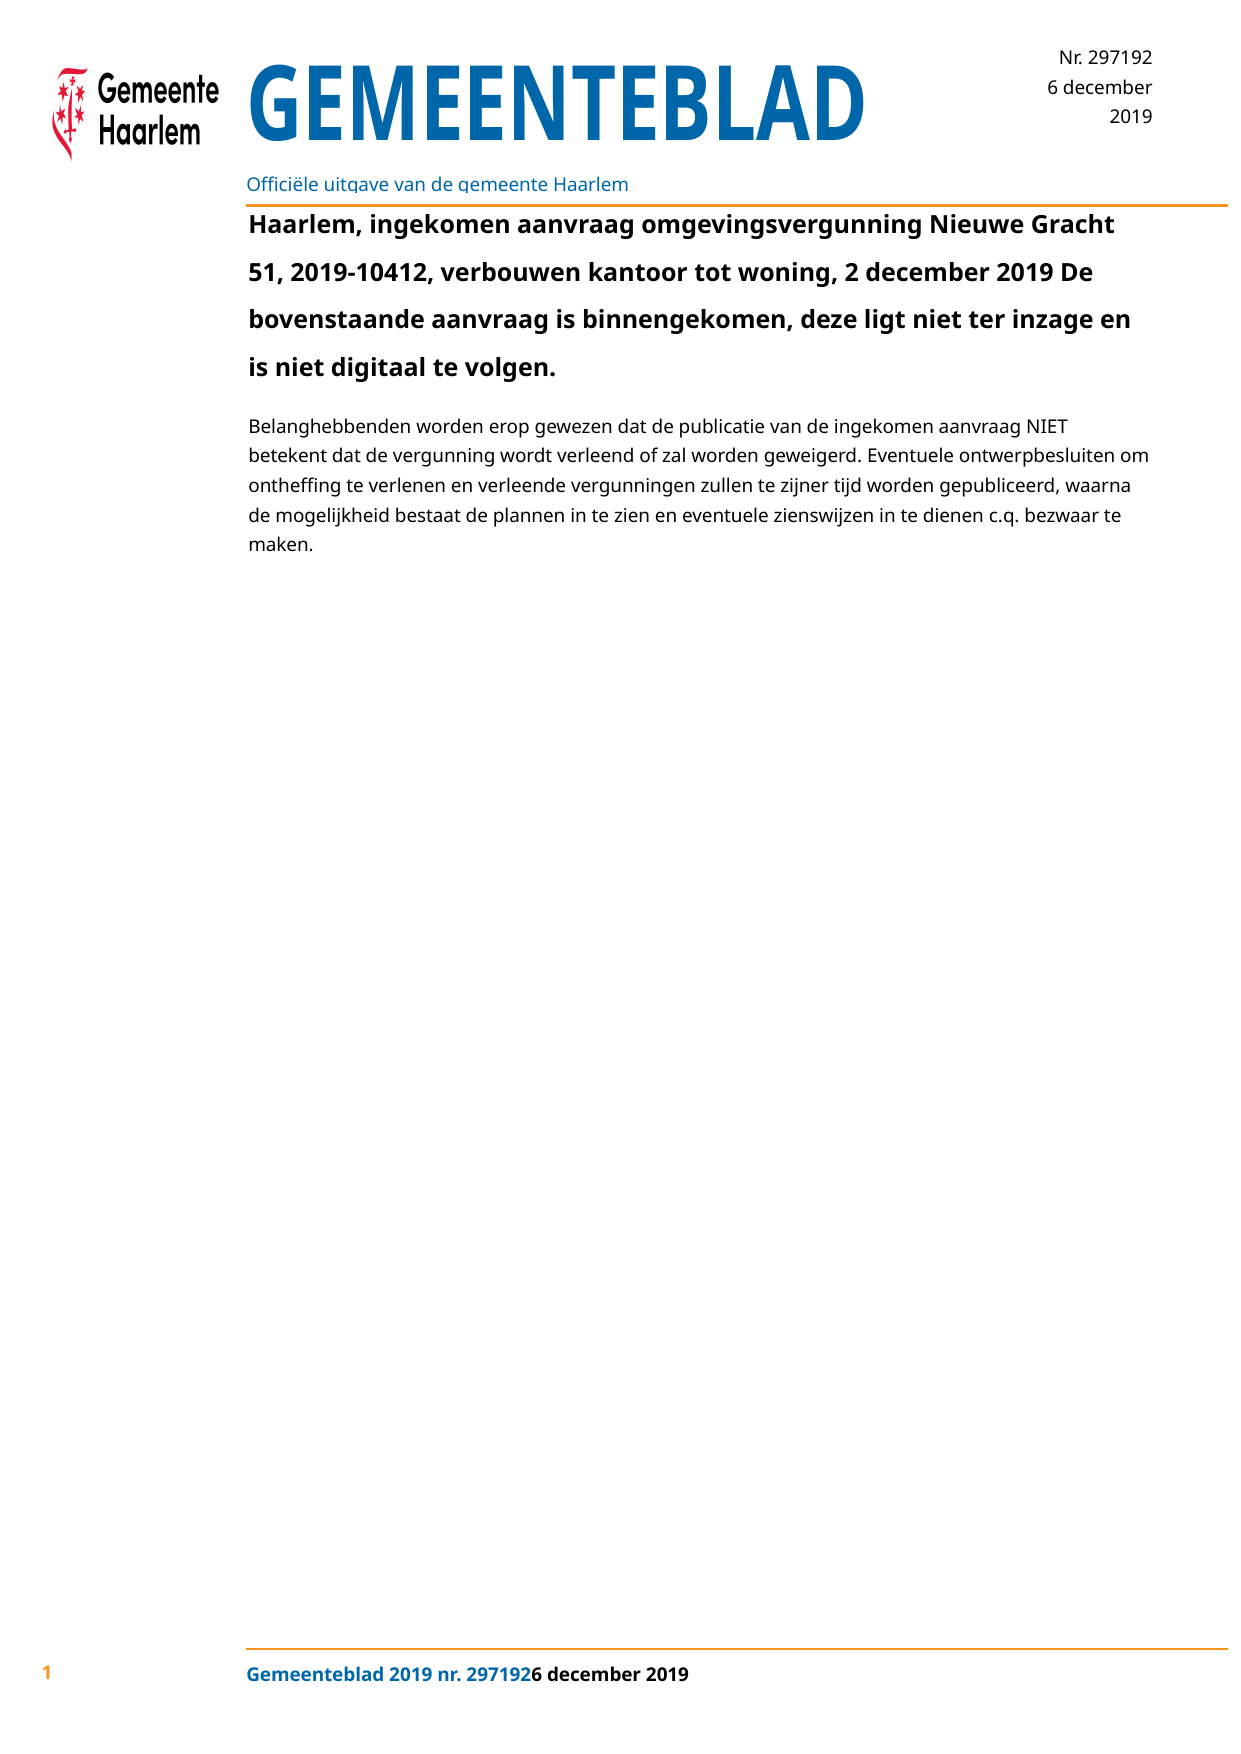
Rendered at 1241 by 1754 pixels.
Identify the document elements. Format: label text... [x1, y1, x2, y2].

picture [41, 47, 231, 172]
text Belanghebbenden worden erop gewezen dat de publicatie van de ingekomen aanvraag NIET betekent dat de vergunning wordt verleend of zal worden geweigerd. Eventuele ontwerpbesluiten om ontheffing te verlenen en verleende vergunningen zullen te zijner tijd worden gepubliceerd, waarna de mogelijkheid bestaat de plannen in te zien en eventuele zienswijzen in te dienen c.q. bezwaar te maken. [248, 413, 1152, 557]
text Haarlem, ingekomen aanvraag omgevingsvergunning Nieuwe Gracht 51, 2019-10412, verbouwen kantoor tot woning, 2 december 2019 De bovenstaande aanvraag is binnengekomen, deze ligt niet ter inzage en is niet digitaal te volgen. [248, 207, 1152, 384]
